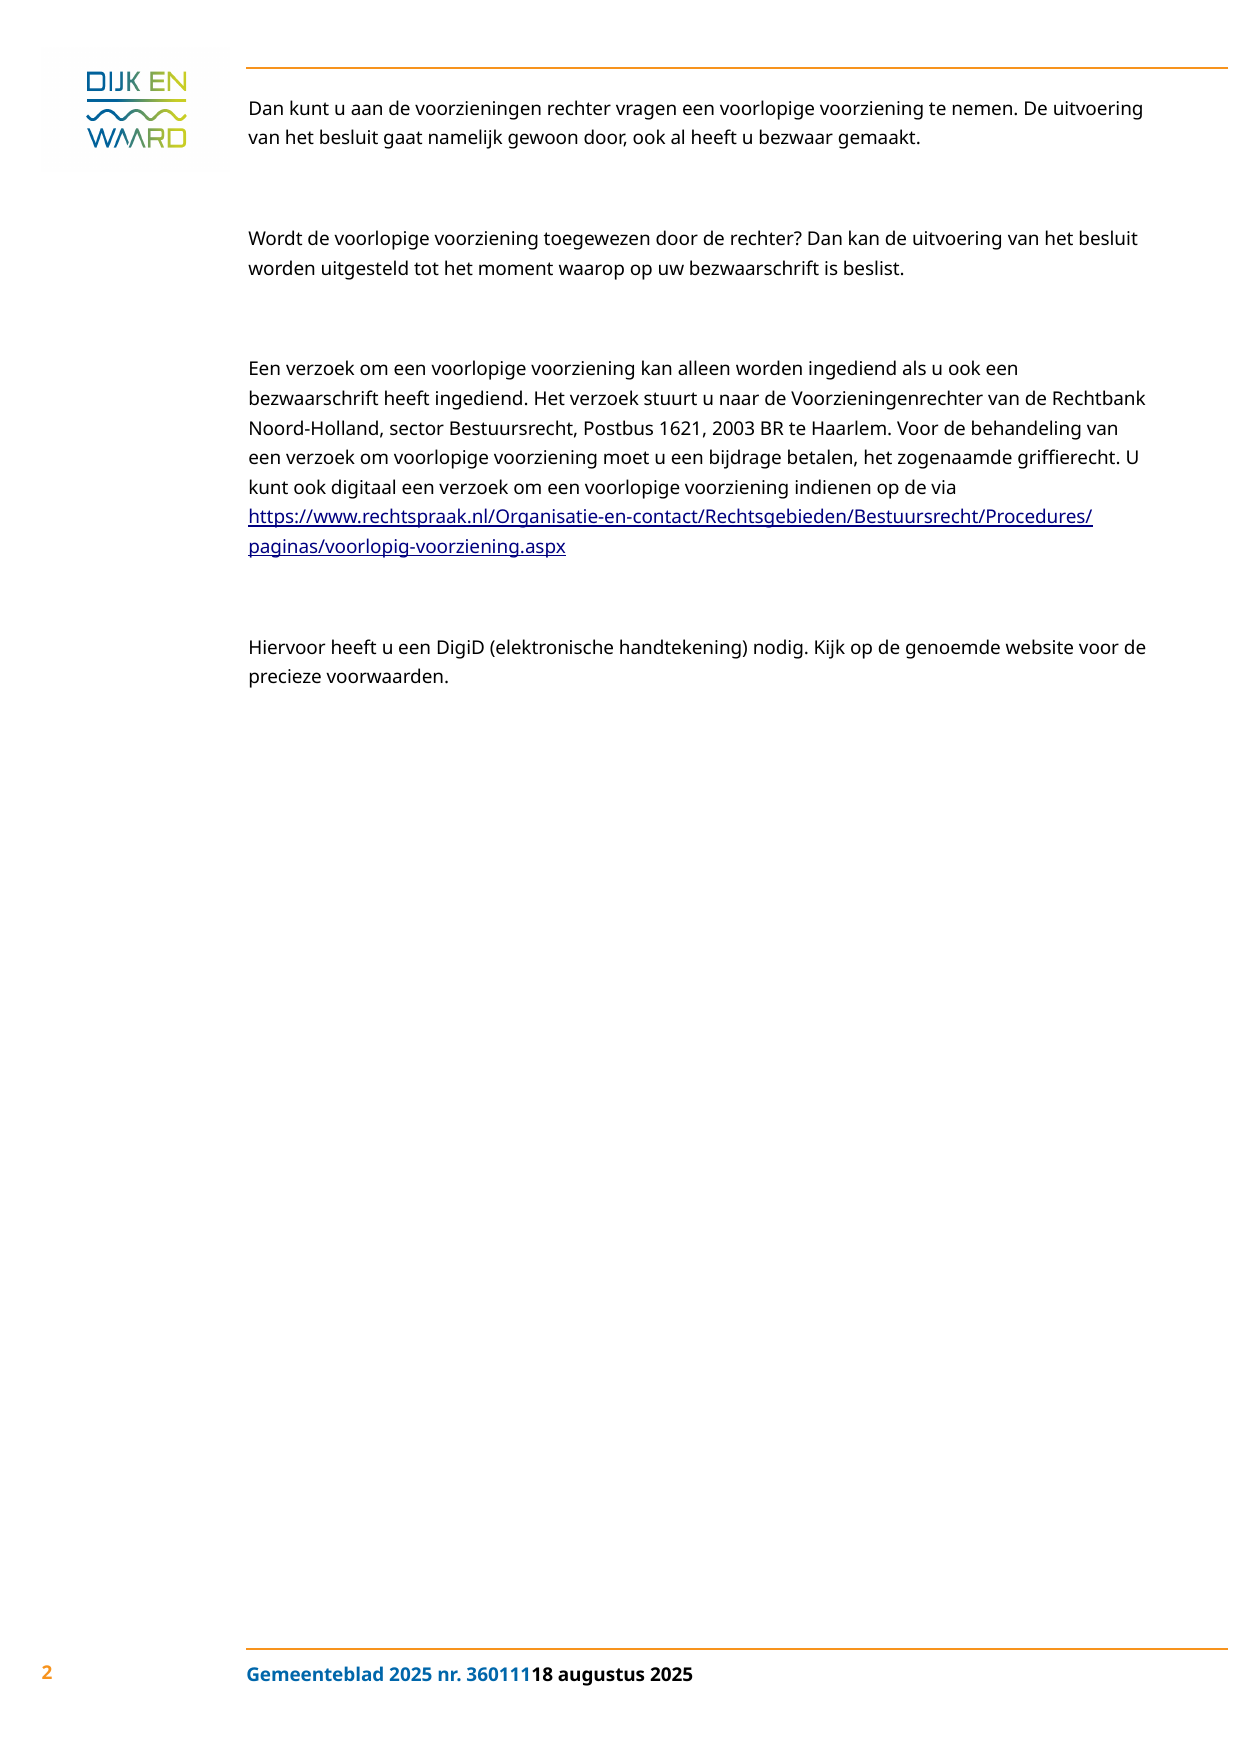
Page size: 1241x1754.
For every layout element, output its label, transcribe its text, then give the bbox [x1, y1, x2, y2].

text Dan kunt u aan de voorzieningen rechter vragen een voorlopige voorziening te nemen. De uitvoering van het besluit gaat namelijk gewoon door, ook al heeft u bezwaar gemaakt. [248, 95, 1152, 150]
text Hiervoor heeft u een DigiD (elektronische handtekening) nodig. Kijk op de genoemde website voor de precieze voorwaarden. [248, 634, 1152, 689]
picture [41, 47, 231, 172]
text Wordt de voorlopige voorziening toegewezen door de rechter? Dan kan de uitvoering van het besluit worden uitgesteld tot het moment waarop op uw bezwaarschrift is beslist. [248, 225, 1152, 281]
text Een verzoek om een voorlopige voorziening kan alleen worden ingediend als u ook een bezwaarschrift heeft ingediend. Het verzoek stuurt u naar de Voorzieningenrechter van de Rechtbank Noord-Holland, sector Bestuursrecht, Postbus 1621, 2003 BR te Haarlem. Voor de behandeling van een verzoek om voorlopige voorziening moet u een bijdrage betalen, het zogenaamde griffierecht. U kunt ook digitaal een verzoek om een voorlopige voorziening indienen op de via https://www.rechtspraak.nl/Organisatie-en-contact/Rechtsgebieden/Bestuursrecht/Procedures/paginas/voorlopig-voorziening.aspx [248, 356, 1152, 559]
